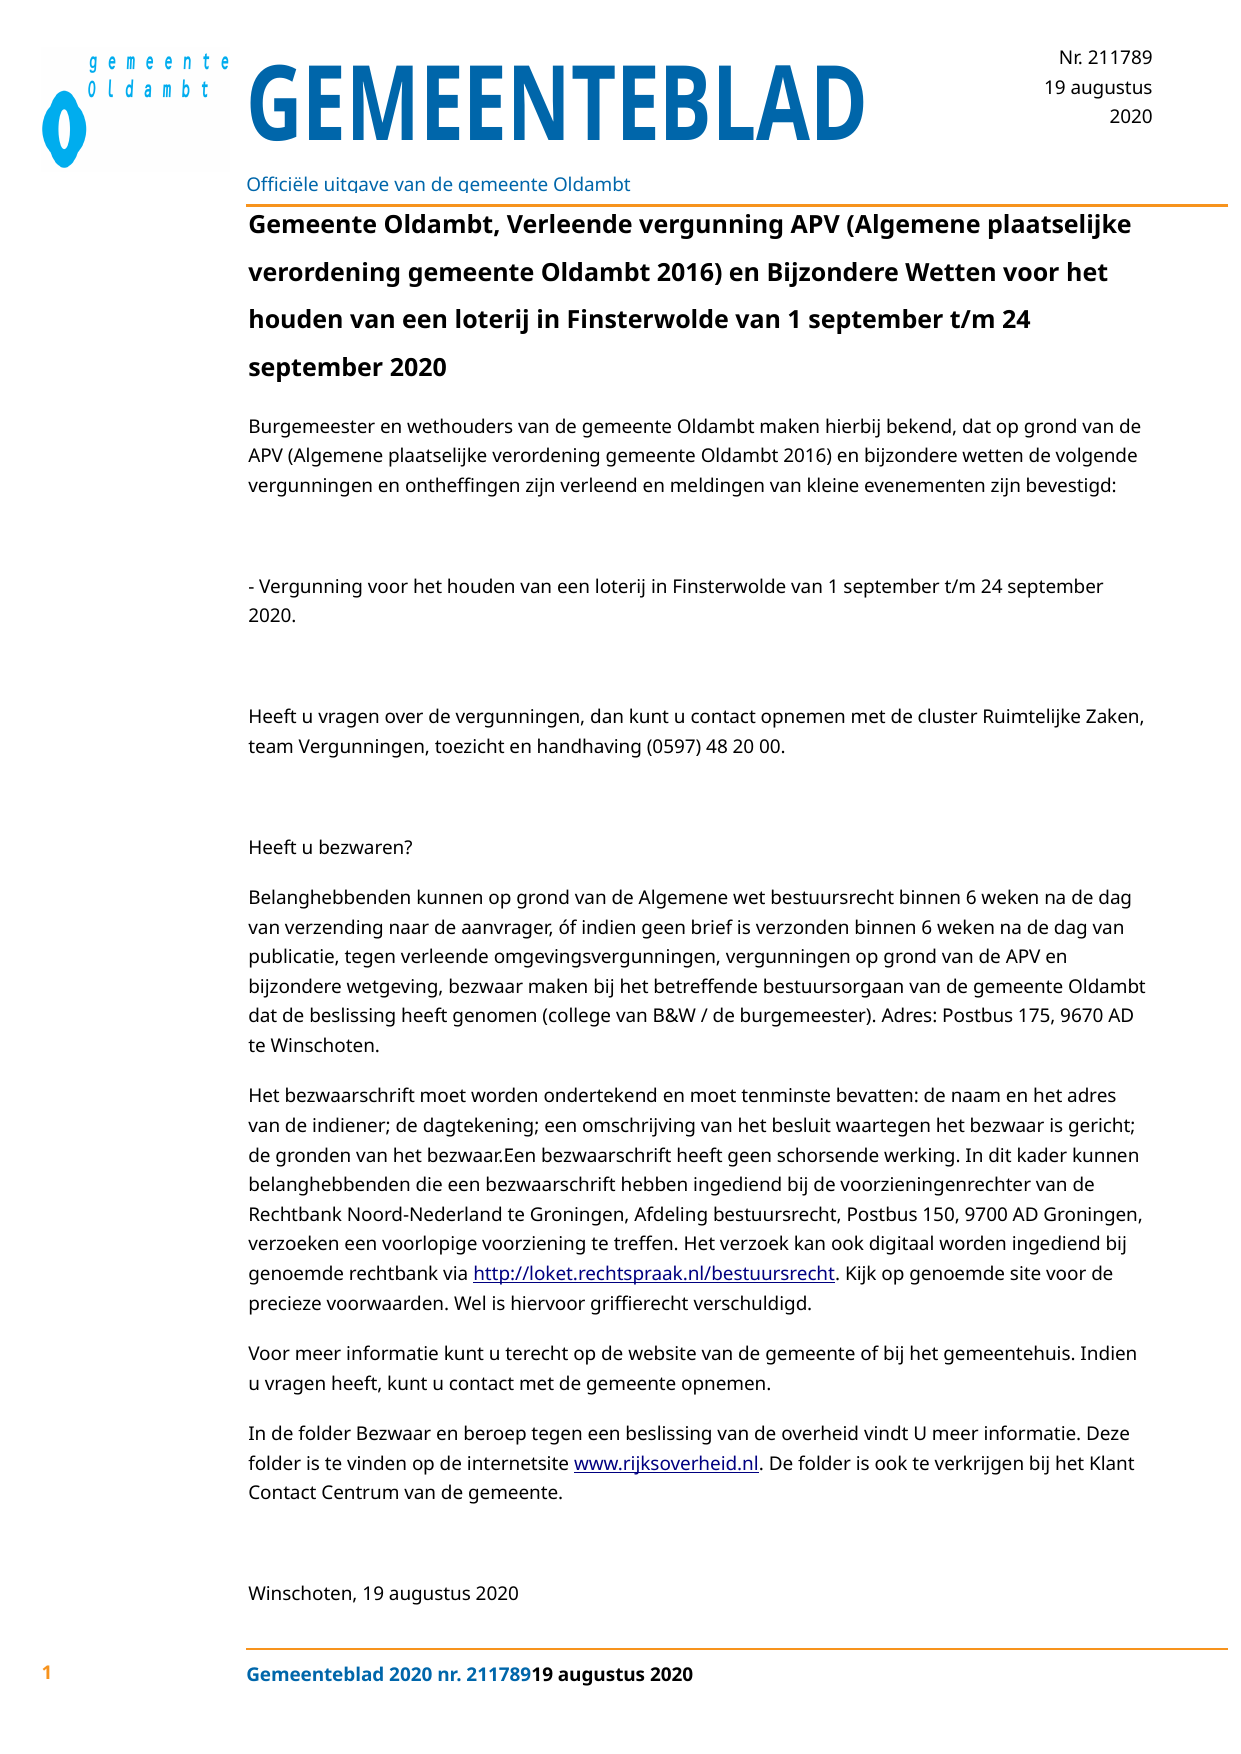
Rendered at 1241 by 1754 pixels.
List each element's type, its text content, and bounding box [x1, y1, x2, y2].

text Heeft u vragen over de vergunningen, dan kunt u contact opnemen met de cluster Ruimtelijke Zaken, team Vergunningen, toezicht en handhaving (0597) 48 20 00. [248, 703, 1152, 759]
text Belanghebbenden kunnen op grond van de Algemene wet bestuursrecht binnen 6 weken na de dag van verzending naar de aanvrager, óf indien geen brief is verzonden binnen 6 weken na de dag van publicatie, tegen verleende omgevingsvergunningen, vergunningen op grond van de APV en bijzondere wetgeving, bezwaar maken bij het betreffende bestuursorgaan van de gemeente Oldambt dat de beslissing heeft genomen (college van B&W / de burgemeester). Adres: Postbus 175, 9670 AD te Winschoten. [248, 884, 1152, 1058]
text Het bezwaarschrift moet worden ondertekend en moet tenminste bevatten: de naam en het adres van de indiener; de dagtekening; een omschrijving van het besluit waartegen het bezwaar is gericht; de gronden van het bezwaar.Een bezwaarschrift heeft geen schorsende werking. In dit kader kunnen belanghebbenden die een bezwaarschrift hebben ingediend bij de voorzieningenrechter van de Rechtbank Noord-Nederland te Groningen, Afdeling bestuursrecht, Postbus 150, 9700 AD Groningen, verzoeken een voorlopige voorziening te treffen. Het verzoek kan ook digitaal worden ingediend bij genoemde rechtbank via http://loket.rechtspraak.nl/bestuursrecht. Kijk op genoemde site voor de precieze voorwaarden. Wel is hiervoor griffierecht verschuldigd. [248, 1083, 1152, 1316]
text - Vergunning voor het houden van een loterij in Finsterwolde van 1 september t/m 24 september 2020. [248, 573, 1152, 628]
text Winschoten, 19 augustus 2020 [248, 1580, 1152, 1606]
text In de folder Bezwaar en beroep tegen een beslissing van de overheid vindt U meer informatie. Deze folder is te vinden op de internetsite www.rijksoverheid.nl. De folder is ook te verkrijgen bij het Klant Contact Centrum van de gemeente. [248, 1420, 1152, 1505]
picture [41, 47, 231, 172]
text Voor meer informatie kunt u terecht op de website van de gemeente of bij het gemeentehuis. Indien u vragen heeft, kunt u contact met de gemeente opnemen. [248, 1340, 1152, 1396]
text Gemeente Oldambt, Verleende vergunning APV (Algemene plaatselijke verordening gemeente Oldambt 2016) en Bijzondere Wetten voor het houden van een loterij in Finsterwolde van 1 september t/m 24 september 2020 [248, 207, 1152, 384]
text Burgemeester en wethouders van de gemeente Oldambt maken hierbij bekend, dat op grond van de APV (Algemene plaatselijke verordening gemeente Oldambt 2016) en bijzondere wetten de volgende vergunningen en ontheffingen zijn verleend en meldingen van kleine evenementen zijn bevestigd: [248, 413, 1152, 498]
text Heeft u bezwaren? [248, 834, 1152, 860]
